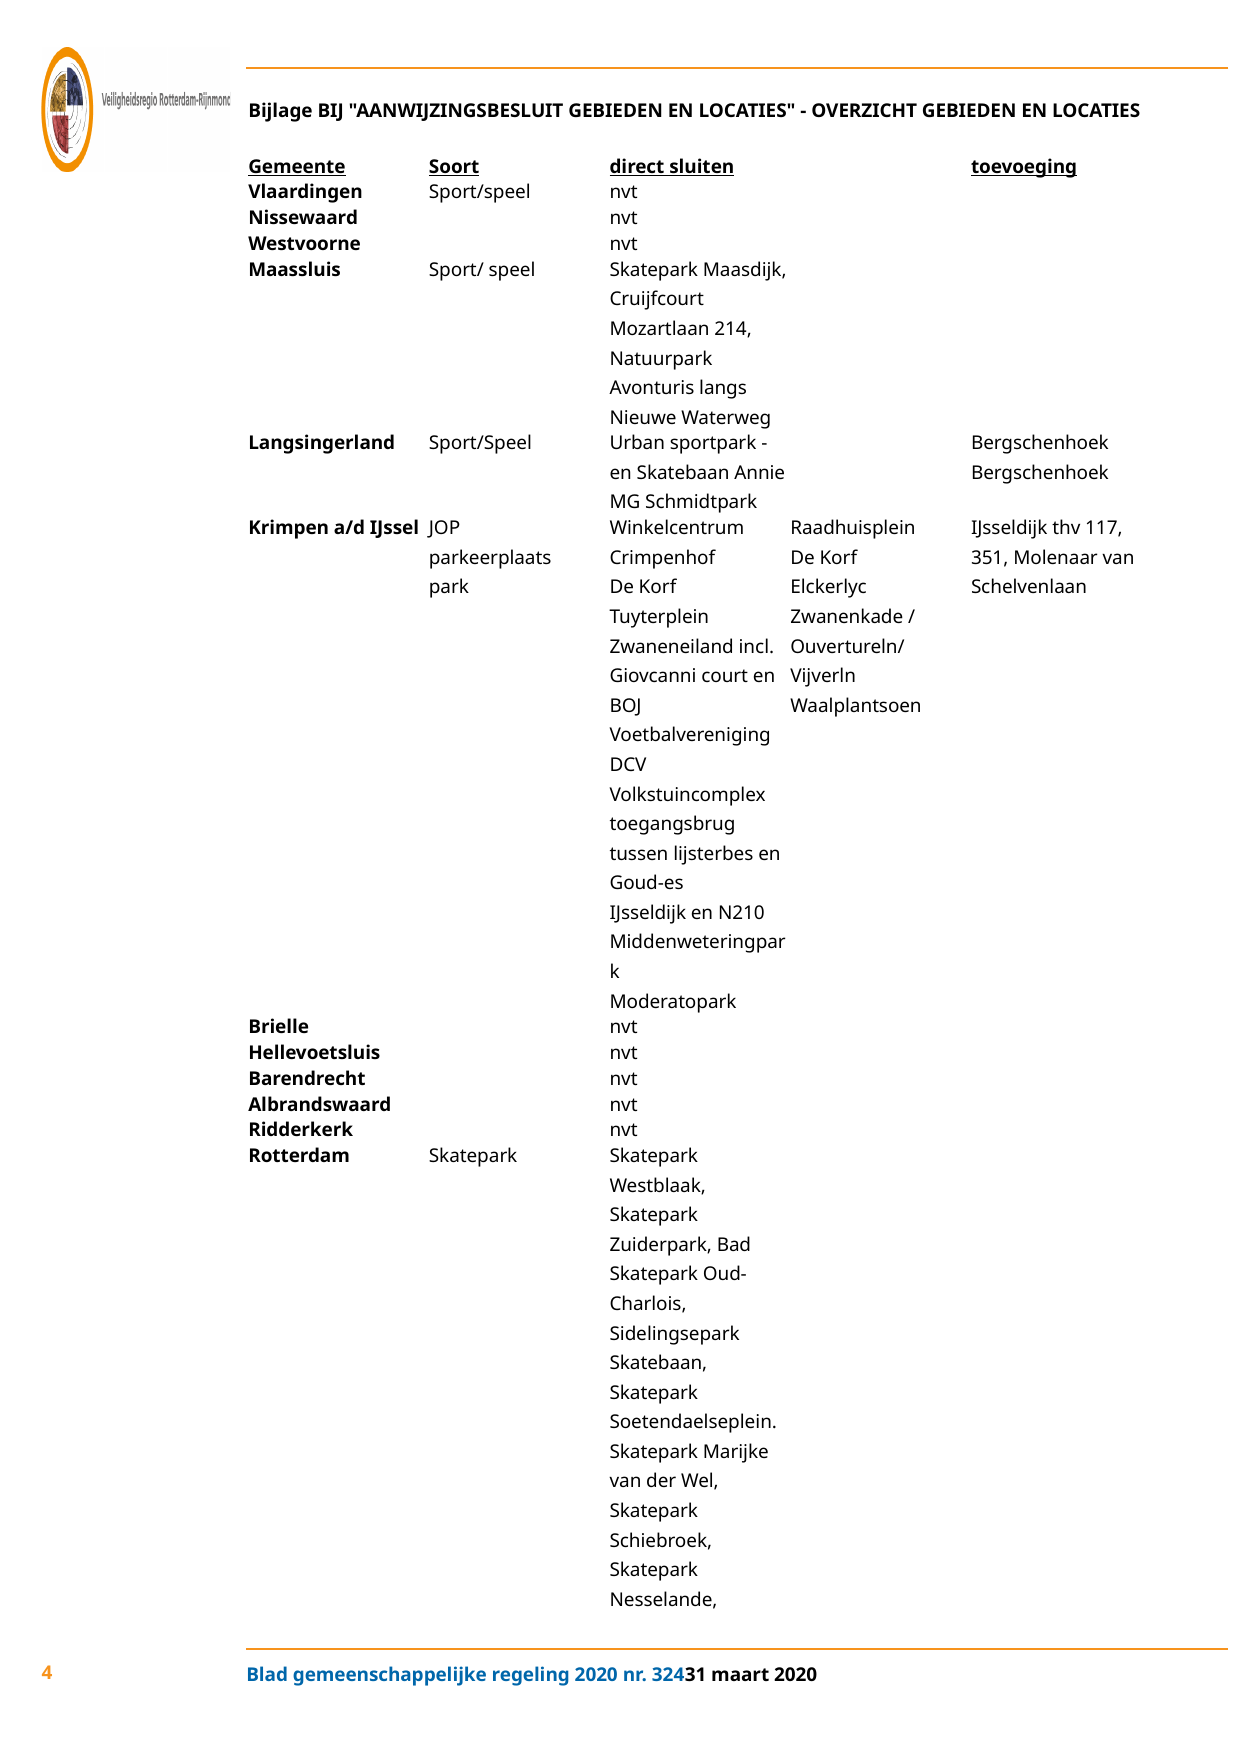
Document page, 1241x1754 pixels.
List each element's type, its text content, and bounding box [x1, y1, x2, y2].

table_cell Sport/speel [429, 179, 609, 204]
table_cell [429, 1116, 609, 1142]
table_cell [971, 1091, 1152, 1116]
table_cell Sport/Speel [429, 430, 609, 514]
table_cell Barendrecht [248, 1065, 429, 1091]
table_cell nvt [609, 179, 790, 204]
table_cell [429, 1091, 609, 1116]
table_cell [790, 1091, 971, 1116]
text Bijlage BIJ "AANWIJZINGSBESLUIT GEBIEDEN EN LOCATIES" - OVERZICHT GEBIEDEN EN LOCATIES [248, 95, 1152, 123]
table_cell Bergschenhoek Bergschenhoek [971, 430, 1152, 514]
table_cell nvt [609, 1014, 790, 1039]
table_cell nvt [609, 1116, 790, 1142]
table_cell Skatepark Westblaak, Skatepark Zuiderpark, Bad Skatepark Oud-Charlois, Sidelingsepark Skatebaan, Skatepark Soetendaelseplein. Skatepark Marijke van der Wel, Skatepark Schiebroek, Skatepark Nesselande, [609, 1142, 790, 1612]
table_cell Westvoorne [248, 230, 429, 256]
table_cell [971, 179, 1152, 204]
table_cell nvt [609, 1091, 790, 1116]
table_header direct sluiten [609, 153, 790, 179]
table_cell [790, 1116, 971, 1142]
table_cell nvt [609, 230, 790, 256]
table_header Gemeente [248, 153, 429, 179]
table_cell [971, 1039, 1152, 1065]
table_cell Ridderkerk [248, 1116, 429, 1142]
table_cell [429, 230, 609, 256]
table_cell [429, 1014, 609, 1039]
table_cell nvt [609, 1039, 790, 1065]
table_cell [790, 179, 971, 204]
table_cell Raadhuisplein De Korf Elckerlyc Zwanenkade / Ouvertureln/ Vijverln Waalplantsoen [790, 515, 971, 1013]
table_cell [790, 230, 971, 256]
table_cell Albrandswaard [248, 1091, 429, 1116]
table_cell IJsseldijk thv 117, 351, Molenaar van Schelvenlaan [971, 515, 1152, 1013]
table_cell [790, 1065, 971, 1091]
table_cell Maassluis [248, 256, 429, 429]
table_cell Hellevoetsluis [248, 1039, 429, 1065]
table_cell [790, 430, 971, 514]
table_cell [971, 1014, 1152, 1039]
table_cell Skatepark [429, 1142, 609, 1612]
table_header Soort [429, 153, 609, 179]
table_cell [429, 205, 609, 230]
table_cell Winkelcentrum Crimpenhof De Korf Tuyterplein Zwaneneiland incl. Giovcanni court en BOJ Voetbalvereniging DCV Volkstuincomplex toegangsbrug tussen lijsterbes en Goud-es IJsseldijk en N210 Middenweteringpark Moderatopark [609, 515, 790, 1013]
table_cell Rotterdam [248, 1142, 429, 1612]
table_cell Skatepark Maasdijk, Cruijfcourt Mozartlaan 214, Natuurpark Avonturis langs Nieuwe Waterweg [609, 256, 790, 429]
table_cell Urban sportpark - en Skatebaan Annie MG Schmidtpark [609, 430, 790, 514]
table_cell JOP parkeerplaats park [429, 515, 609, 1013]
table_cell [971, 230, 1152, 256]
table_cell Krimpen a/d IJssel [248, 515, 429, 1013]
table_cell nvt [609, 1065, 790, 1091]
table_cell Langsingerland [248, 430, 429, 514]
table_cell [971, 1142, 1152, 1612]
table_header [790, 153, 971, 179]
table_cell [790, 1014, 971, 1039]
picture [41, 47, 231, 172]
table_cell [971, 256, 1152, 429]
table_cell Sport/ speel [429, 256, 609, 429]
table_cell [971, 205, 1152, 230]
table_cell Nissewaard [248, 205, 429, 230]
table_cell [429, 1065, 609, 1091]
table_cell [971, 1116, 1152, 1142]
table_header toevoeging [971, 153, 1152, 179]
table_cell [790, 1039, 971, 1065]
table_cell [429, 1039, 609, 1065]
table_cell Brielle [248, 1014, 429, 1039]
table_cell [790, 256, 971, 429]
table_cell nvt [609, 205, 790, 230]
table_cell Vlaardingen [248, 179, 429, 204]
table_cell [971, 1065, 1152, 1091]
table_cell [790, 1142, 971, 1612]
table_cell [790, 205, 971, 230]
